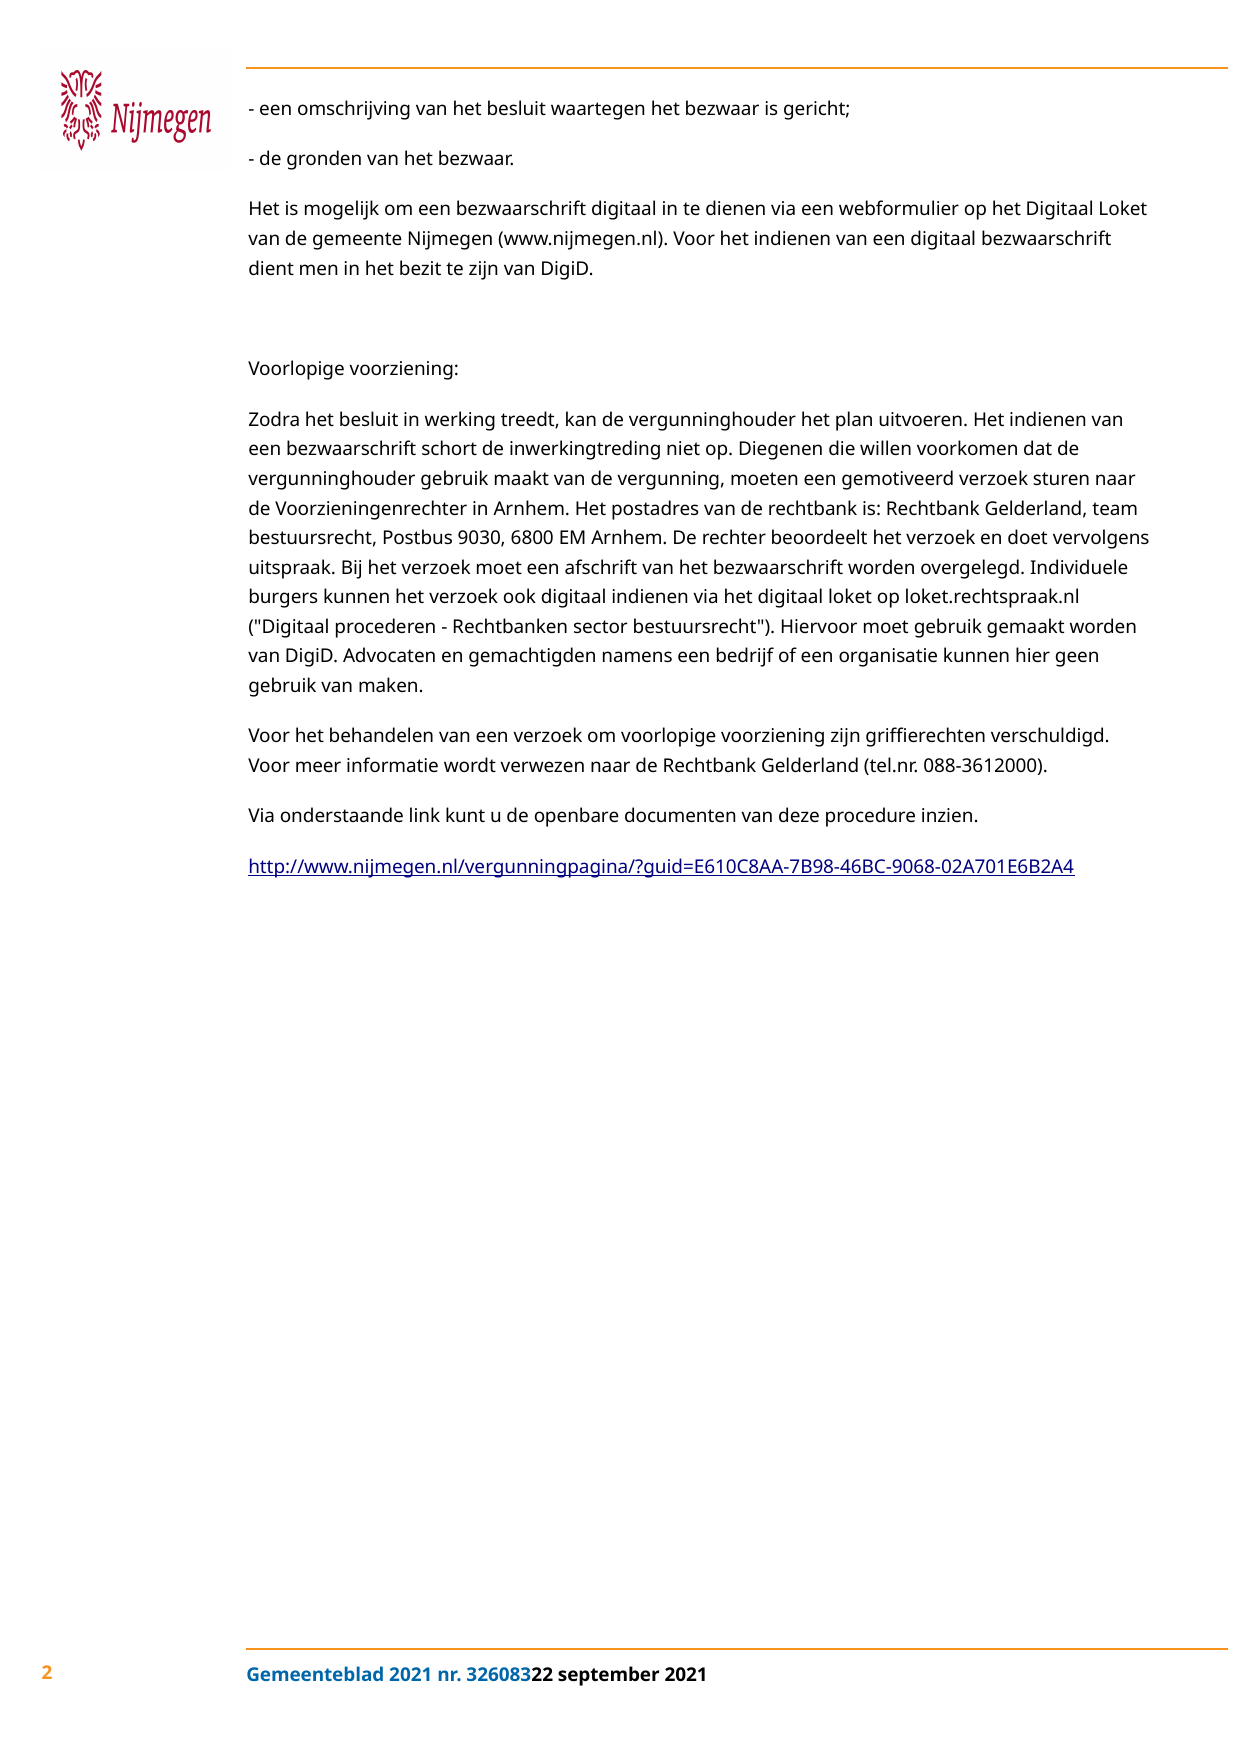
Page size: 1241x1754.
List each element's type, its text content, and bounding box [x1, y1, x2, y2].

text Voorlopige voorziening: [248, 356, 1152, 381]
text - een omschrijving van het besluit waartegen het bezwaar is gericht; [248, 95, 1152, 121]
text http://www.nijmegen.nl/vergunningpagina/?guid=E610C8AA-7B98-46BC-9068-02A701E6B2A4 [248, 853, 1152, 879]
text - de gronden van het bezwaar. [248, 145, 1152, 171]
text Via onderstaande link kunt u de openbare documenten van deze procedure inzien. [248, 803, 1152, 828]
text Zodra het besluit in werking treedt, kan de vergunninghouder het plan uitvoeren. Het indienen van een bezwaarschrift schort de inwerkingtreding niet op. Diegenen die willen voorkomen dat de vergunninghouder gebruik maakt van de vergunning, moeten een gemotiveerd verzoek sturen naar de Voorzieningenrechter in Arnhem. Het postadres van de rechtbank is: Rechtbank Gelderland, team bestuursrecht, Postbus 9030, 6800 EM Arnhem. De rechter beoordeelt het verzoek en doet vervolgens uitspraak. Bij het verzoek moet een afschrift van het bezwaarschrift worden overgelegd. Individuele burgers kunnen het verzoek ook digitaal indienen via het digitaal loket op loket.rechtspraak.nl ("Digitaal procederen - Rechtbanken sector bestuursrecht"). Hiervoor moet gebruik gemaakt worden van DigiD. Advocaten en gemachtigden namens een bedrijf of een organisatie kunnen hier geen gebruik van maken. [248, 406, 1152, 698]
text Voor het behandelen van een verzoek om voorlopige voorziening zijn griffierechten verschuldigd. Voor meer informatie wordt verwezen naar de Rechtbank Gelderland (tel.nr. 088-3612000). [248, 723, 1152, 778]
picture [41, 47, 231, 172]
text Het is mogelijk om een bezwaarschrift digitaal in te dienen via een webformulier op het Digitaal Loket van de gemeente Nijmegen (www.nijmegen.nl). Voor het indienen van een digitaal bezwaarschrift dient men in het bezit te zijn van DigiD. [248, 196, 1152, 281]
